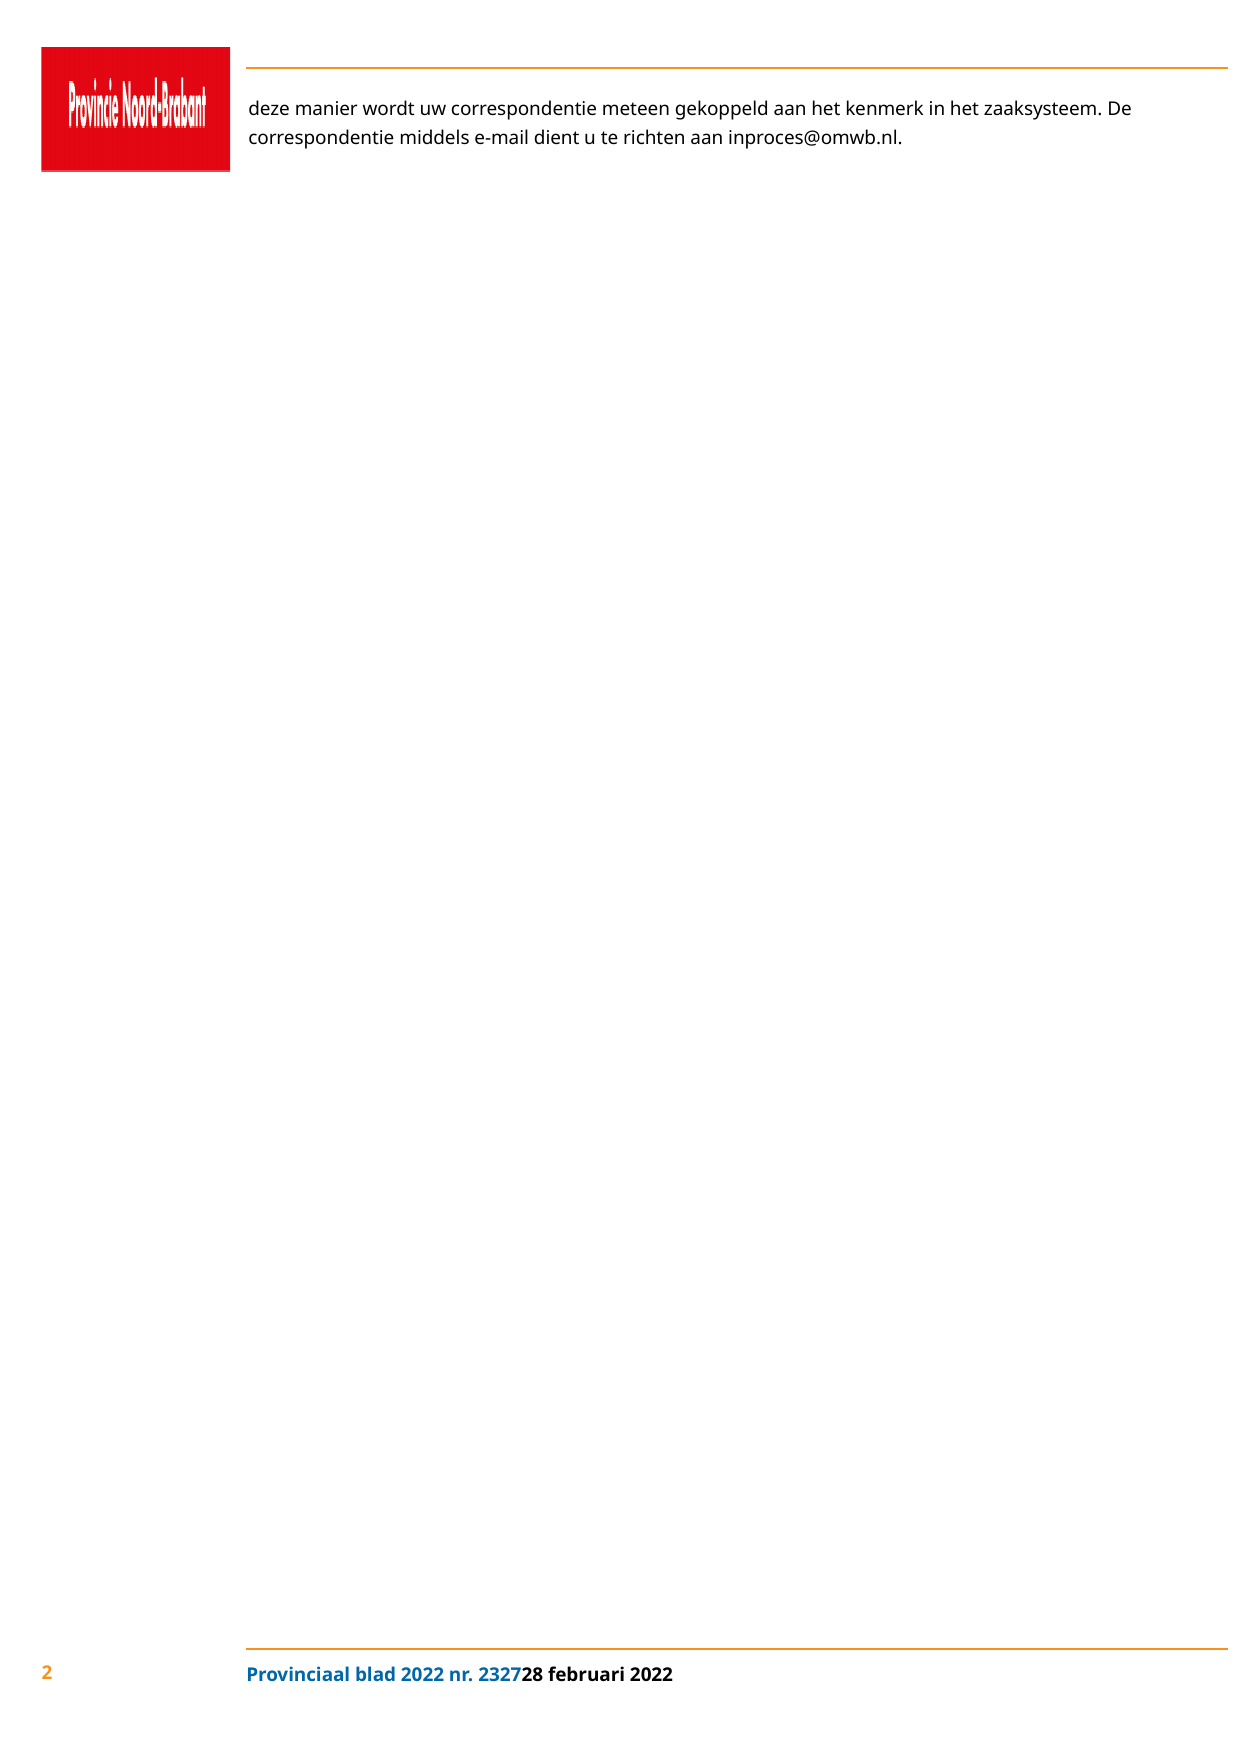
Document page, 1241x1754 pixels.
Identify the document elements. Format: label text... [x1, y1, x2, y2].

picture [41, 47, 231, 172]
text deze manier wordt uw correspondentie meteen gekoppeld aan het kenmerk in het zaaksysteem. De correspondentie middels e-mail dient u te richten aan inproces@omwb.nl. [248, 95, 1152, 150]
